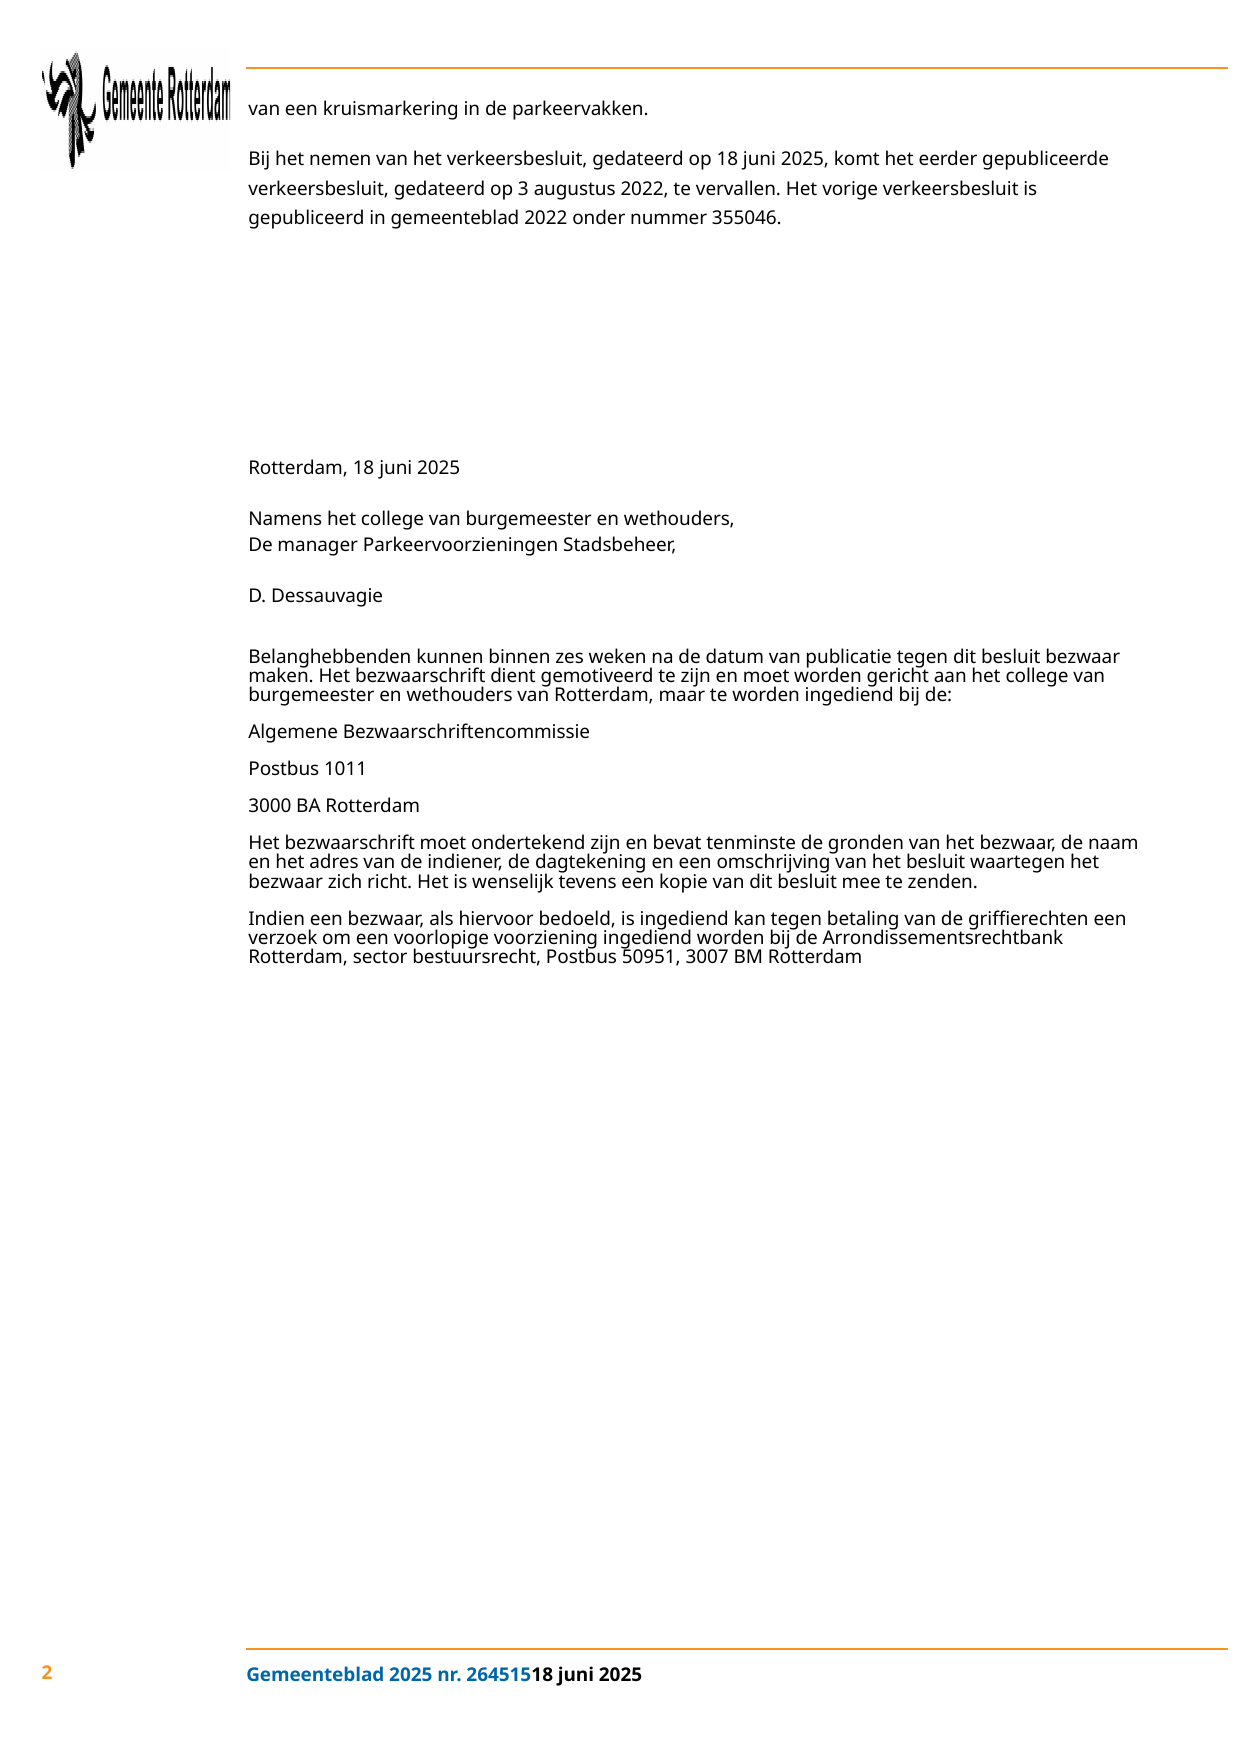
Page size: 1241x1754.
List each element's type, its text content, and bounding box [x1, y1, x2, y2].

text Postbus 1011 [248, 760, 1152, 779]
text 3000 BA Rotterdam [248, 797, 1152, 816]
text Bij het nemen van het verkeersbesluit, gedateerd op 18 juni 2025, komt het eerder gepubliceerde verkeersbesluit, gedateerd op 3 augustus 2022, te vervallen. Het vorige verkeersbesluit is gepubliceerd in gemeenteblad 2022 onder nummer 355046. [248, 145, 1152, 230]
text De manager Parkeervoorzieningen Stadsbeheer, [248, 531, 1152, 557]
text Namens het college van burgemeester en wethouders, [248, 505, 1152, 531]
text van een kruismarkering in de parkeervakken. [248, 95, 1152, 121]
text Indien een bezwaar, als hiervoor bedoeld, is ingediend kan tegen betaling van de griffierechten een verzoek om een voorlopige voorziening ingediend worden bij de Arrondissementsrechtbank Rotterdam, sector bestuursrecht, Postbus 50951, 3007 BM Rotterdam [248, 909, 1152, 967]
text Rotterdam, 18 juni 2025 [248, 454, 1152, 479]
text Het bezwaarschrift moet ondertekend zijn en bevat tenminste de gronden van het bezwaar, de naam en het adres van de indiener, de dagtekening en een omschrijving van het besluit waartegen het bezwaar zich richt. Het is wenselijk tevens een kopie van dit besluit mee te zenden. [248, 834, 1152, 892]
text Algemene Bezwaarschriftencommissie [248, 723, 1152, 742]
picture [41, 47, 231, 172]
text D. Dessauvagie [248, 582, 1152, 608]
text Belanghebbenden kunnen binnen zes weken na de datum van publicatie tegen dit besluit bezwaar maken. Het bezwaarschrift dient gemotiveerd te zijn en moet worden gericht aan het college van burgemeester en wethouders van Rotterdam, maar te worden ingediend bij de: [248, 648, 1152, 705]
